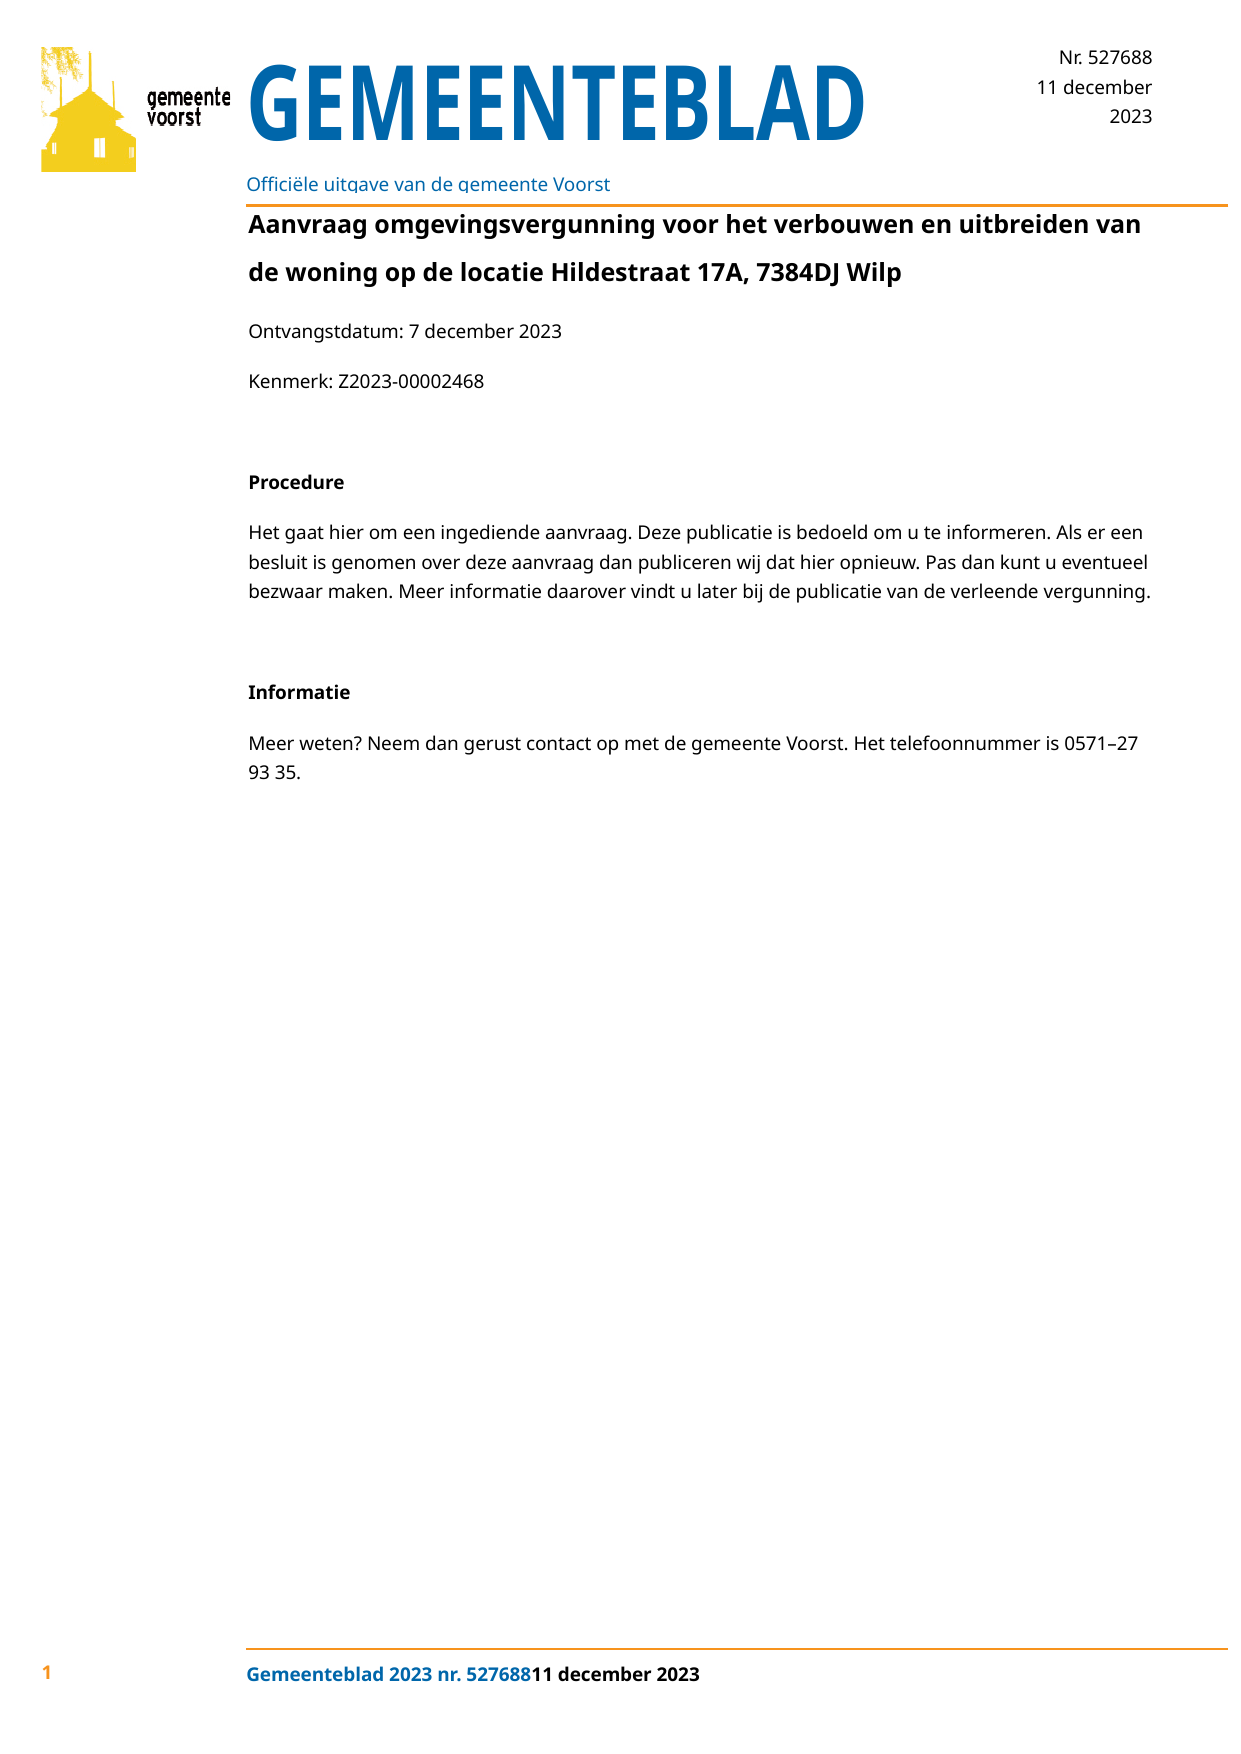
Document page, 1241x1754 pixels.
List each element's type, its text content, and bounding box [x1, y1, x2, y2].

text Meer weten? Neem dan gerust contact op met de gemeente Voorst. Het telefoonnummer is 0571–27 93 35. [248, 730, 1152, 785]
text Kenmerk: Z2023-00002468 [248, 368, 1152, 394]
text Ontvangstdatum: 7 december 2023 [248, 318, 1152, 344]
text Informatie [248, 679, 1152, 705]
text Het gaat hier om een ingediende aanvraag. Deze publicatie is bedoeld om u te informeren. Als er een besluit is genomen over deze aanvraag dan publiceren wij dat hier opnieuw. Pas dan kunt u eventueel bezwaar maken. Meer informatie daarover vindt u later bij de publicatie van de verleende vergunning. [248, 519, 1152, 604]
picture [41, 47, 231, 172]
text Procedure [248, 469, 1152, 495]
text Aanvraag omgevingsvergunning voor het verbouwen en uitbreiden van de woning op de locatie Hildestraat 17A, 7384DJ Wilp [248, 207, 1152, 288]
